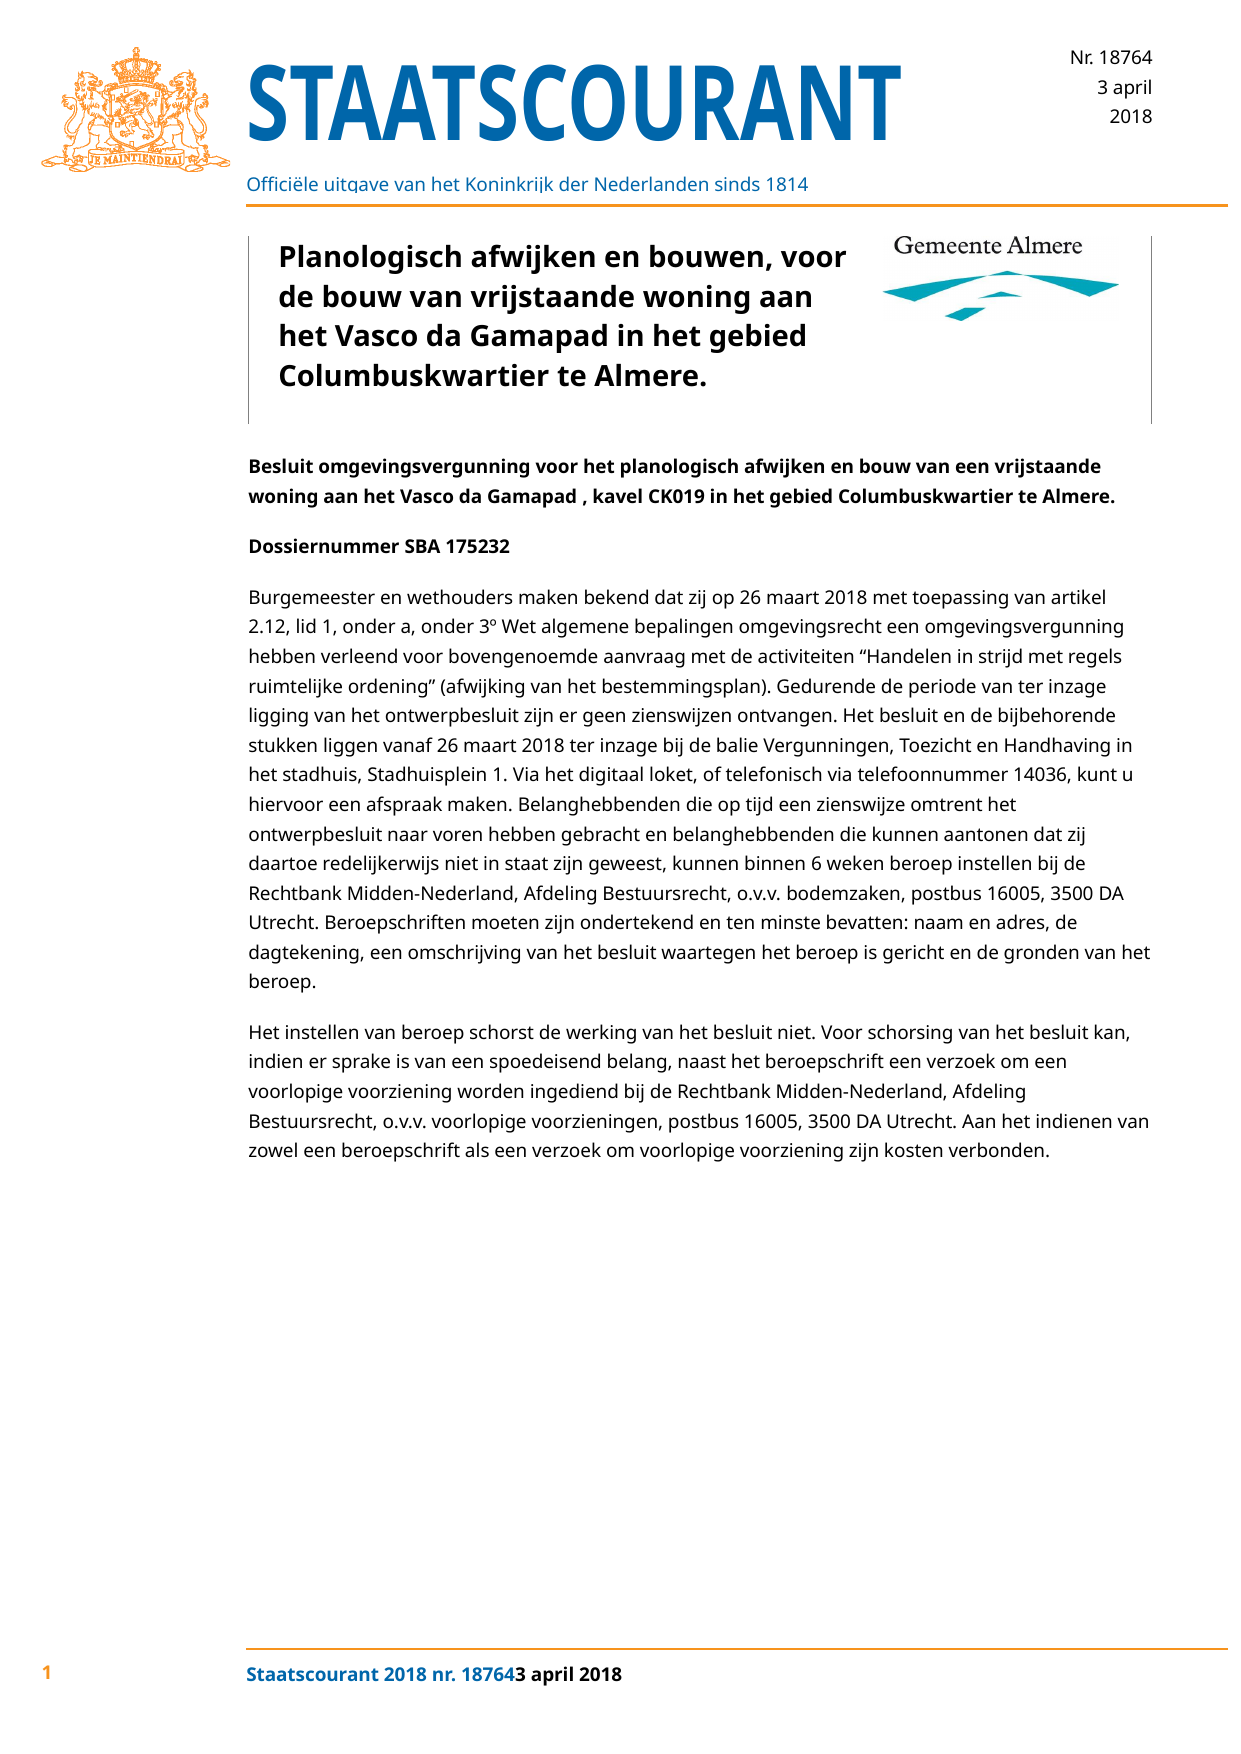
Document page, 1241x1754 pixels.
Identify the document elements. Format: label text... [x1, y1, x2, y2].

text Burgemeester en wethouders maken bekend dat zij op 26 maart 2018 met toepassing van artikel 2.12, lid 1, onder a, onder 3º Wet algemene bepalingen omgevingsrecht een omgevingsvergunning hebben verleend voor bovengenoemde aanvraag met de activiteiten “Handelen in strijd met regels ruimtelijke ordening” (afwijking van het bestemmingsplan). Gedurende de periode van ter inzage ligging van het ontwerpbesluit zijn er geen zienswijzen ontvangen. Het besluit en de bijbehorende stukken liggen vanaf 26 maart 2018 ter inzage bij de balie Vergunningen, Toezicht en Handhaving in het stadhuis, Stadhuisplein 1. Via het digitaal loket, of telefonisch via telefoonnummer 14036, kunt u hiervoor een afspraak maken. Belanghebbenden die op tijd een zienswijze omtrent het ontwerpbesluit naar voren hebben gebracht en belanghebbenden die kunnen aantonen dat zij daartoe redelijkerwijs niet in staat zijn geweest, kunnen binnen 6 weken beroep instellen bij de Rechtbank Midden-Nederland, Afdeling Bestuursrecht, o.v.v. bodemzaken, postbus 16005, 3500 DA Utrecht. Beroepschriften moeten zijn ondertekend en ten minste bevatten: naam en adres, de dagtekening, een omschrijving van het besluit waartegen het beroep is gericht en de gronden van het beroep. [248, 584, 1152, 994]
table_header [850, 236, 1151, 424]
picture [41, 47, 231, 172]
text Dossiernummer SBA 175232 [248, 534, 1152, 559]
text Besluit omgevingsvergunning voor het planologisch afwijken en bouw van een vrijstaande woning aan het Vasco da Gamapad , kavel CK019 in het gebied Columbuskwartier te Almere. [248, 454, 1152, 509]
picture [882, 236, 1119, 321]
table_header Planologisch afwijken en bouwen, voor de bouw van vrijstaande woning aan het Vasco da Gamapad in het gebied Columbuskwartier te Almere. [249, 236, 850, 424]
text Het instellen van beroep schorst de werking van het besluit niet. Voor schorsing van het besluit kan, indien er sprake is van een spoedeisend belang, naast het beroepschrift een verzoek om een voorlopige voorziening worden ingediend bij de Rechtbank Midden-Nederland, Afdeling Bestuursrecht, o.v.v. voorlopige voorzieningen, postbus 16005, 3500 DA Utrecht. Aan het indienen van zowel een beroepschrift als een verzoek om voorlopige voorziening zijn kosten verbonden. [248, 1019, 1152, 1163]
